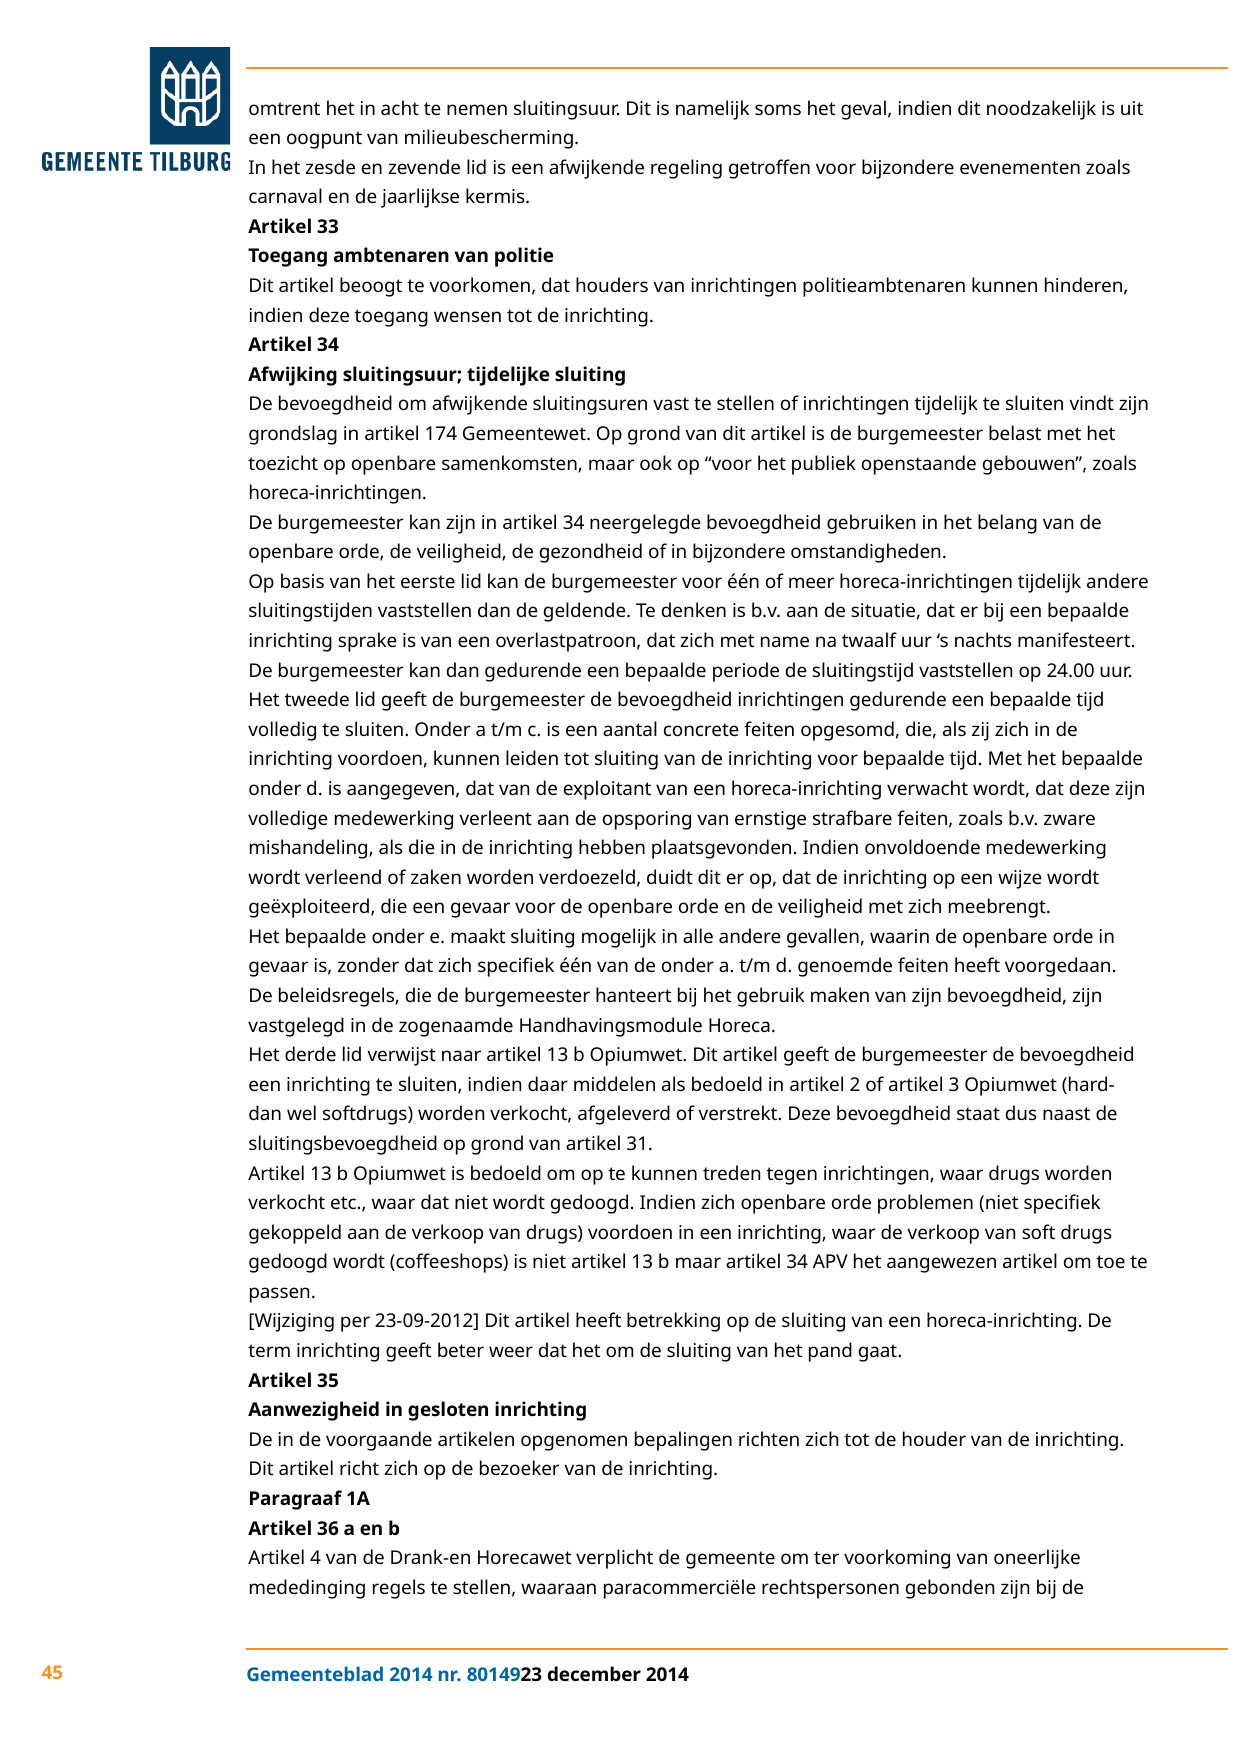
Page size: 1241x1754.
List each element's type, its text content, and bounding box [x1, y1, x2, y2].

text Artikel 13 b Opiumwet is bedoeld om op te kunnen treden tegen inrichtingen, waar drugs worden verkocht etc., waar dat niet wordt gedoogd. Indien zich openbare orde problemen (niet specifiek gekoppeld aan de verkoop van drugs) voordoen in een inrichting, waar de verkoop van soft drugs gedoogd wordt (coffeeshops) is niet artikel 13 b maar artikel 34 APV het aangewezen artikel om toe te passen. [248, 1160, 1152, 1304]
text De beleidsregels, die de burgemeester hanteert bij het gebruik maken van zijn bevoegdheid, zijn vastgelegd in de zogenaamde Handhavingsmodule Horeca. [248, 982, 1152, 1038]
text [Wijziging per 23-09-2012] Dit artikel heeft betrekking op de sluiting van een horeca-inrichting. De term inrichting geeft beter weer dat het om de sluiting van het pand gaat. [248, 1308, 1152, 1363]
text Artikel 34 [248, 331, 1152, 357]
text De burgemeester kan zijn in artikel 34 neergelegde bevoegdheid gebruiken in het belang van de openbare orde, de veiligheid, de gezondheid of in bijzondere omstandigheden. [248, 509, 1152, 564]
text Artikel 33 [248, 213, 1152, 239]
text Op basis van het eerste lid kan de burgemeester voor één of meer horeca-inrichtingen tijdelijk andere sluitingstijden vaststellen dan de geldende. Te denken is b.v. aan de situatie, dat er bij een bepaalde inrichting sprake is van een overlastpatroon, dat zich met name na twaalf uur ‘s nachts manifesteert. De burgemeester kan dan gedurende een bepaalde periode de sluitingstijd vaststellen op 24.00 uur. [248, 568, 1152, 683]
text Paragraaf 1A [248, 1485, 1152, 1511]
text De in de voorgaande artikelen opgenomen bepalingen richten zich tot de houder van de inrichting. Dit artikel richt zich op de bezoeker van de inrichting. [248, 1426, 1152, 1481]
text Artikel 4 van de Drank-en Horecawet verplicht de gemeente om ter voorkoming van oneerlijke mededinging regels te stellen, waaraan paracommerciële rechtspersonen gebonden zijn bij de [248, 1544, 1152, 1600]
text Het bepaalde onder e. maakt sluiting mogelijk in alle andere gevallen, waarin de openbare orde in gevaar is, zonder dat zich specifiek één van de onder a. t/m d. genoemde feiten heeft voorgedaan. [248, 923, 1152, 978]
text Artikel 36 a en b [248, 1515, 1152, 1541]
text Dit artikel beoogt te voorkomen, dat houders van inrichtingen politieambtenaren kunnen hinderen, indien deze toegang wensen tot de inrichting. [248, 272, 1152, 328]
text In het zesde en zevende lid is een afwijkende regeling getroffen voor bijzondere evenementen zoals carnaval en de jaarlijkse kermis. [248, 154, 1152, 209]
text Afwijking sluitingsuur; tijdelijke sluiting [248, 361, 1152, 387]
text Toegang ambtenaren van politie [248, 243, 1152, 268]
text Het derde lid verwijst naar artikel 13 b Opiumwet. Dit artikel geeft de burgemeester de bevoegdheid een inrichting te sluiten, indien daar middelen als bedoeld in artikel 2 of artikel 3 Opiumwet (hard- dan wel softdrugs) worden verkocht, afgeleverd of verstrekt. Deze bevoegdheid staat dus naast de sluitingsbevoegdheid op grond van artikel 31. [248, 1041, 1152, 1156]
text omtrent het in acht te nemen sluitingsuur. Dit is namelijk soms het geval, indien dit noodzakelijk is uit een oogpunt van milieubescherming. [248, 95, 1152, 150]
text Artikel 35 [248, 1367, 1152, 1393]
text Het tweede lid geeft de burgemeester de bevoegdheid inrichtingen gedurende een bepaalde tijd volledig te sluiten. Onder a t/m c. is een aantal concrete feiten opgesomd, die, als zij zich in de inrichting voordoen, kunnen leiden tot sluiting van de inrichting voor bepaalde tijd. Met het bepaalde onder d. is aangegeven, dat van de exploitant van een horeca-inrichting verwacht wordt, dat deze zijn volledige medewerking verleent aan de opsporing van ernstige strafbare feiten, zoals b.v. zware mishandeling, als die in de inrichting hebben plaatsgevonden. Indien onvoldoende medewerking wordt verleend of zaken worden verdoezeld, duidt dit er op, dat de inrichting op een wijze wordt geëxploiteerd, die een gevaar voor de openbare orde en de veiligheid met zich meebrengt. [248, 686, 1152, 919]
picture [41, 47, 231, 172]
text De bevoegdheid om afwijkende sluitingsuren vast te stellen of inrichtingen tijdelijk te sluiten vindt zijn grondslag in artikel 174 Gemeentewet. Op grond van dit artikel is de burgemeester belast met het toezicht op openbare samenkomsten, maar ook op “voor het publiek openstaande gebouwen”, zoals horeca-inrichtingen. [248, 391, 1152, 505]
text Aanwezigheid in gesloten inrichting [248, 1396, 1152, 1422]
